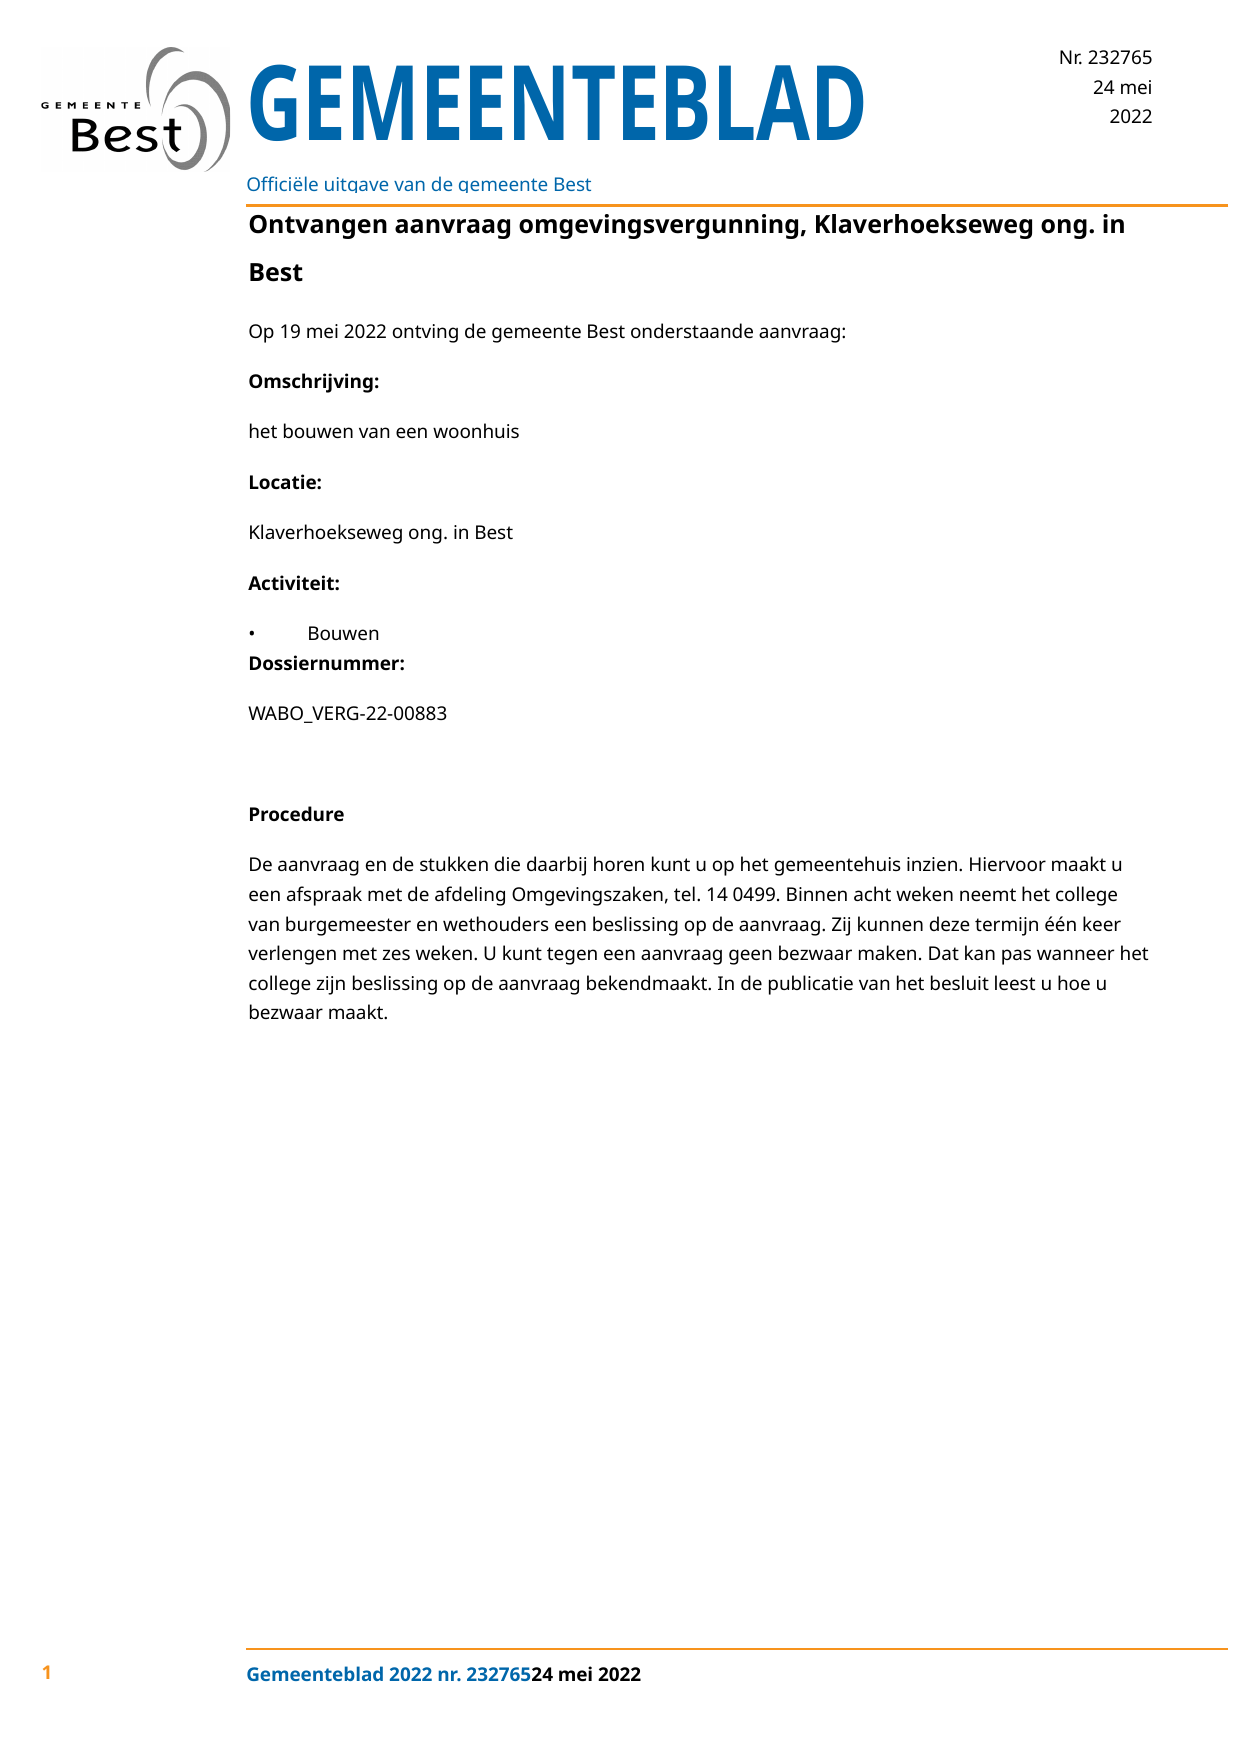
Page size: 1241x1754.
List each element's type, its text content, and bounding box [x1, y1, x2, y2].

text Dossiernummer: [248, 650, 1152, 676]
text Procedure [248, 801, 1152, 827]
text Op 19 mei 2022 ontving de gemeente Best onderstaande aanvraag: [248, 318, 1152, 344]
text Activiteit: [248, 570, 1152, 596]
list Bouwen [248, 620, 1152, 646]
text De aanvraag en de stukken die daarbij horen kunt u op het gemeentehuis inzien. Hiervoor maakt u een afspraak met de afdeling Omgevingszaken, tel. 14 0499. Binnen acht weken neemt het college van burgemeester en wethouders een beslissing op de aanvraag. Zij kunnen deze termijn één keer verlengen met zes weken. U kunt tegen een aanvraag geen bezwaar maken. Dat kan pas wanneer het college zijn beslissing op de aanvraag bekendmaakt. In de publicatie van het besluit leest u hoe u bezwaar maakt. [248, 852, 1152, 1025]
text Omschrijving: [248, 368, 1152, 394]
picture [41, 47, 231, 172]
text Klaverhoekseweg ong. in Best [248, 519, 1152, 545]
text WABO_VERG-22-00883 [248, 700, 1152, 726]
text het bouwen van een woonhuis [248, 419, 1152, 444]
text Locatie: [248, 469, 1152, 495]
text Ontvangen aanvraag omgevingsvergunning, Klaverhoekseweg ong. in Best [248, 207, 1152, 288]
